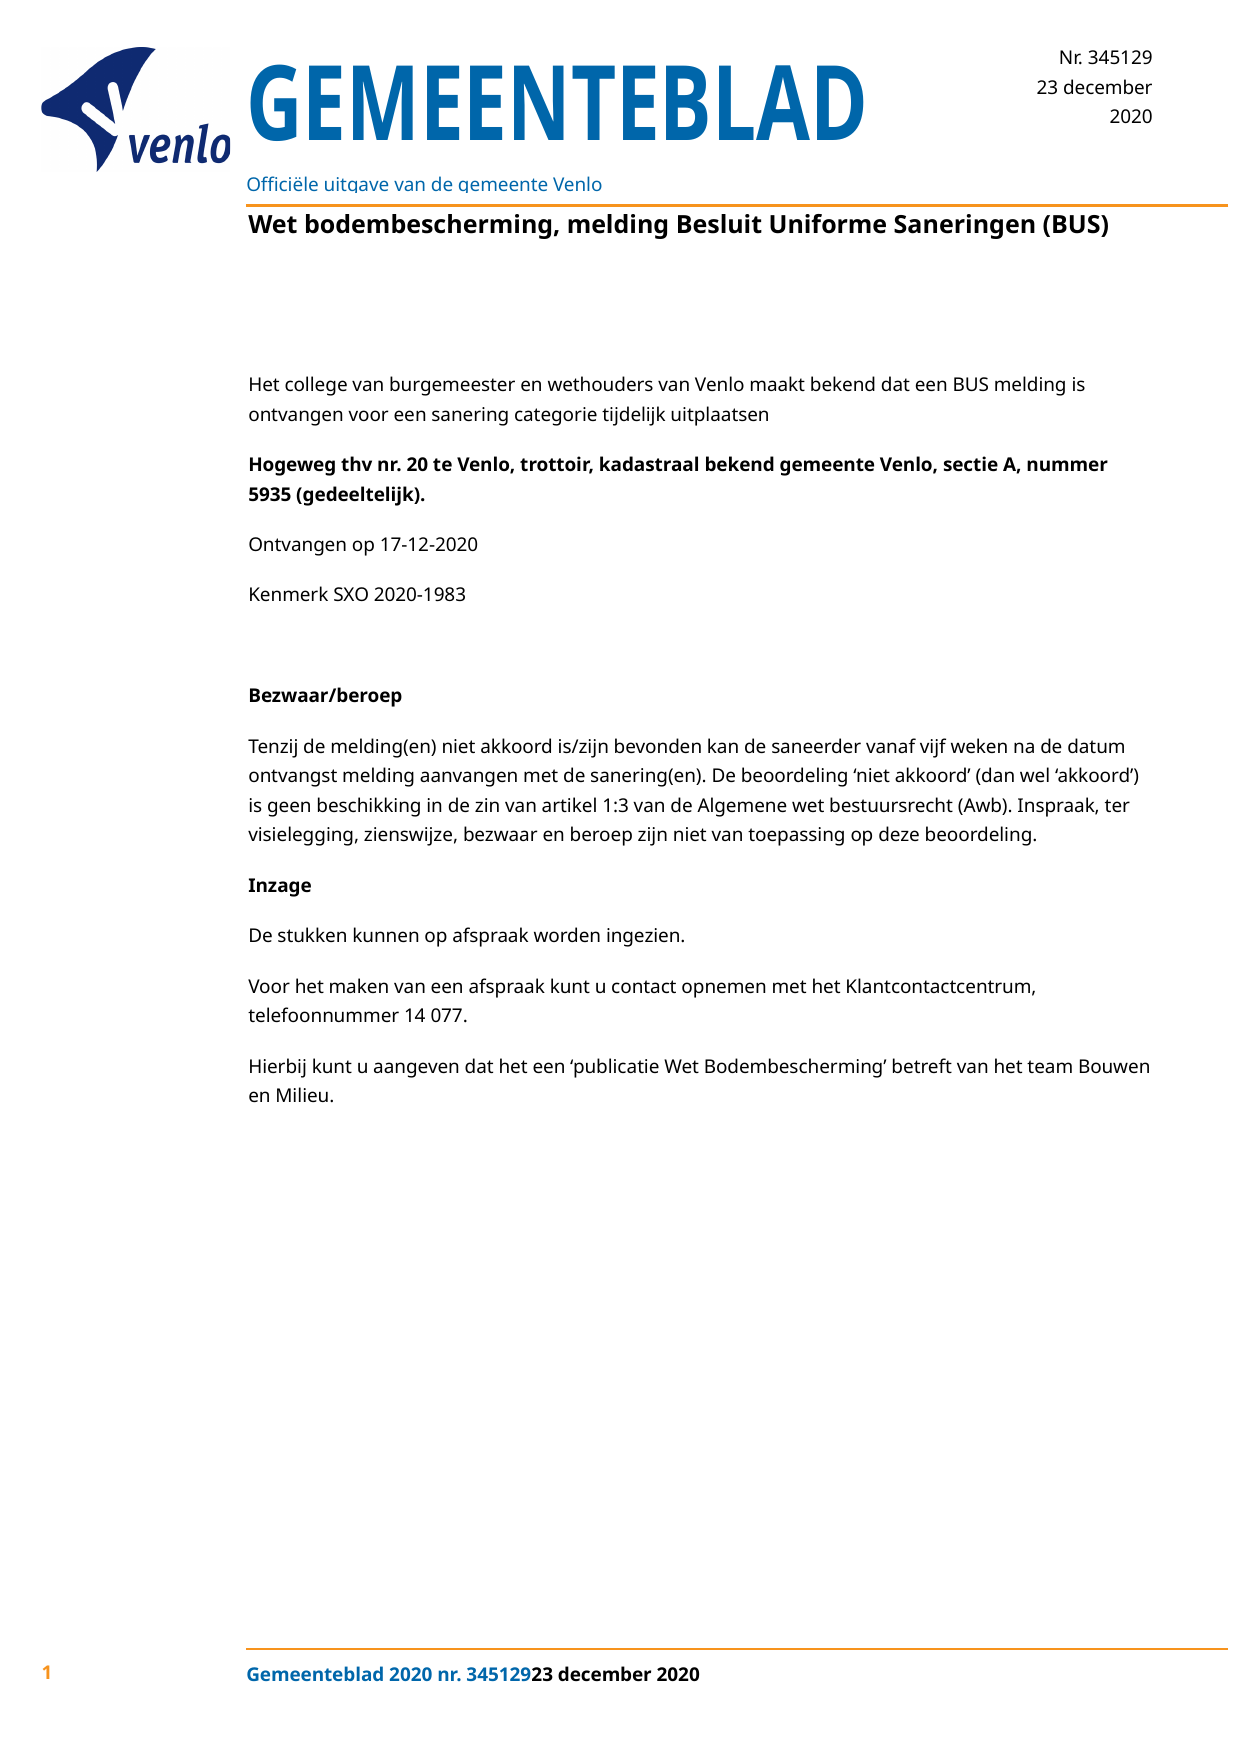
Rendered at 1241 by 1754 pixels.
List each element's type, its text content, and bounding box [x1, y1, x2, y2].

text Kenmerk SXO 2020-1983 [248, 582, 1152, 607]
text De stukken kunnen op afspraak worden ingezien. [248, 922, 1152, 948]
text Hogeweg thv nr. 20 te Venlo, trottoir, kadastraal bekend gemeente Venlo, sectie A, nummer 5935 (gedeeltelijk). [248, 451, 1152, 506]
text Wet bodembescherming, melding Besluit Uniforme Saneringen (BUS) [248, 207, 1152, 241]
text Hierbij kunt u aangeven dat het een ‘publicatie Wet Bodembescherming’ betreft van het team Bouwen en Milieu. [248, 1053, 1152, 1108]
text Inzage [248, 872, 1152, 898]
text Tenzij de melding(en) niet akkoord is/zijn bevonden kan de saneerder vanaf vijf weken na de datum ontvangst melding aanvangen met de sanering(en). De beoordeling ‘niet akkoord’ (dan wel ‘akkoord’) is geen beschikking in de zin van artikel 1:3 van de Algemene wet bestuursrecht (Awb). Inspraak, ter visielegging, zienswijze, bezwaar en beroep zijn niet van toepassing op deze beoordeling. [248, 733, 1152, 847]
picture [41, 47, 231, 172]
text Voor het maken van een afspraak kunt u contact opnemen met het Klantcontactcentrum, telefoonnummer 14 077. [248, 973, 1152, 1028]
text Bezwaar/beroep [248, 682, 1152, 708]
text Het college van burgemeester en wethouders van Venlo maakt bekend dat een BUS melding is ontvangen voor een sanering categorie tijdelijk uitplaatsen [248, 371, 1152, 426]
text Ontvangen op 17-12-2020 [248, 531, 1152, 557]
